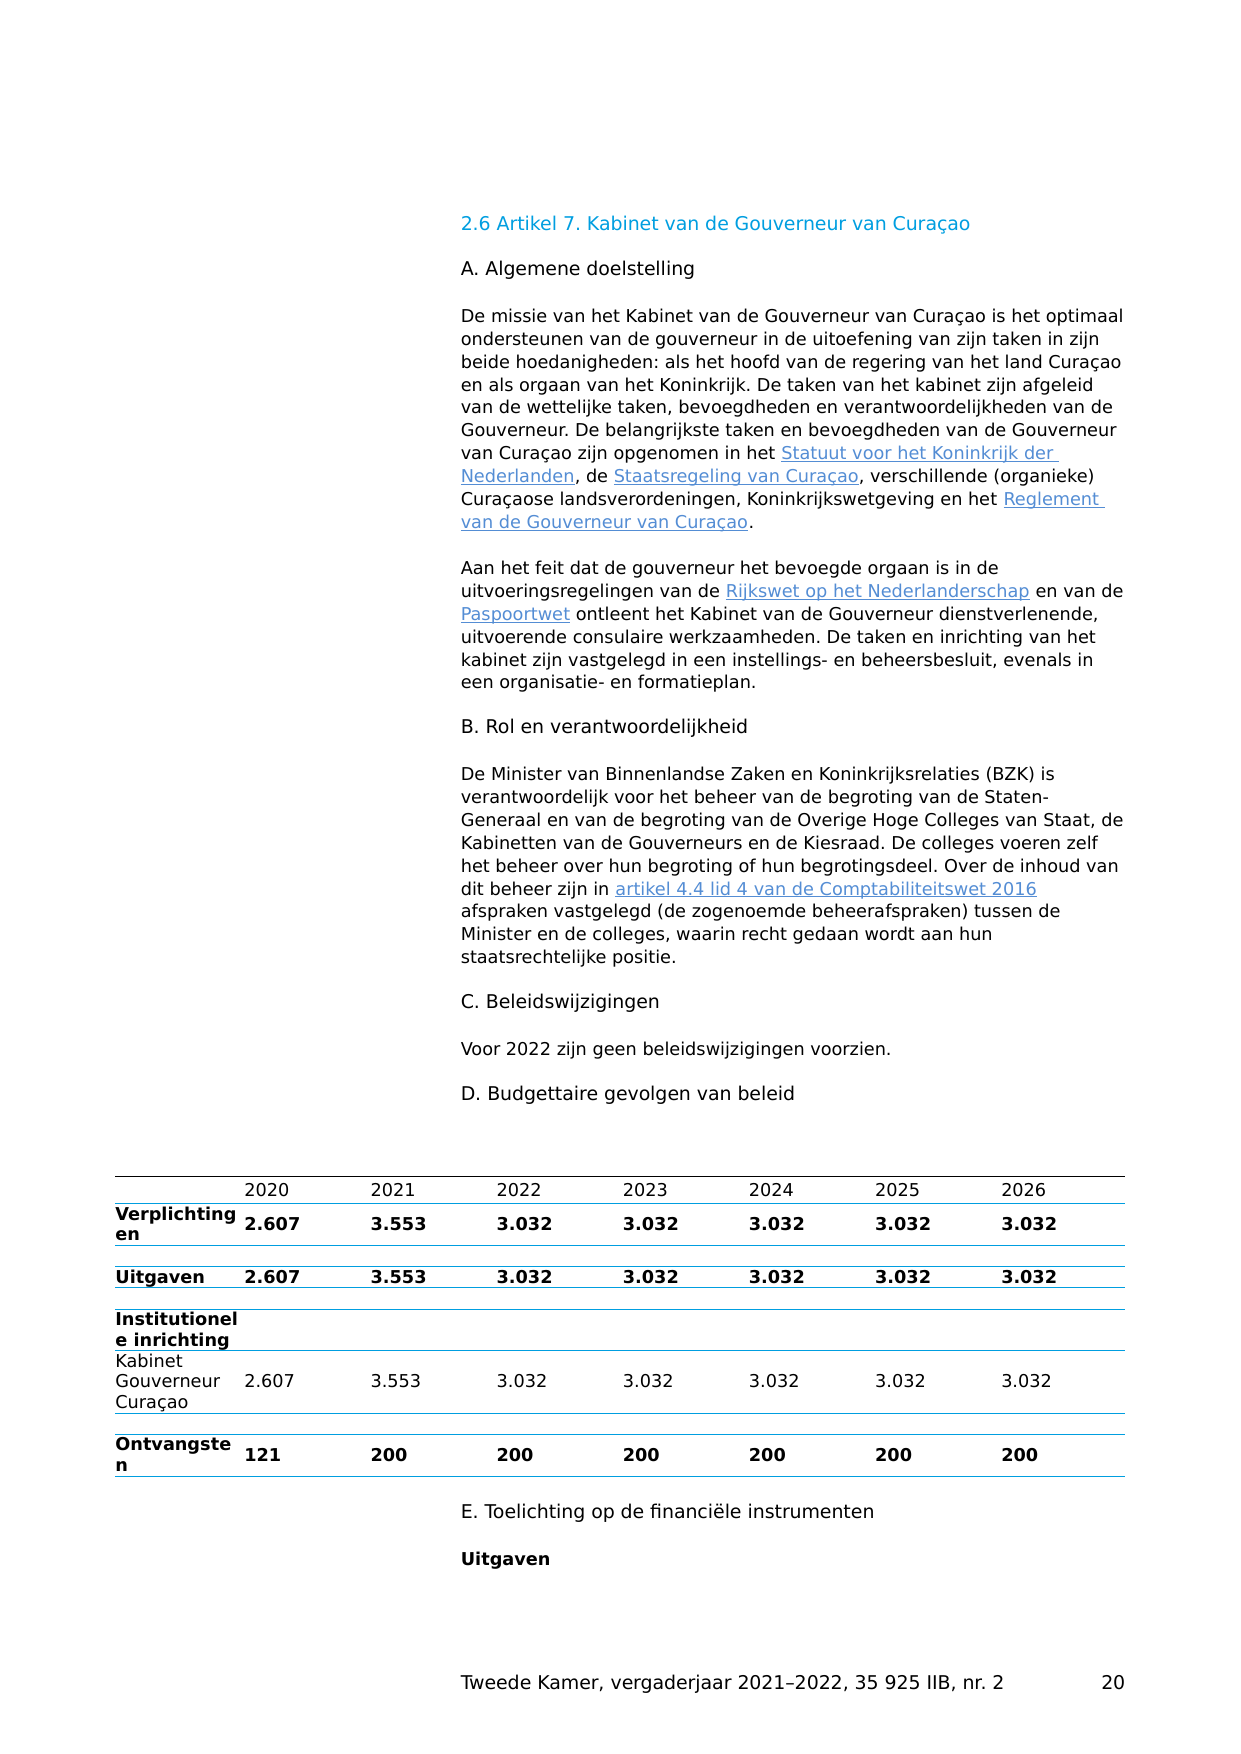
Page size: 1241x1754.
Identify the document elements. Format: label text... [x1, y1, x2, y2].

table_cell Kabinet Gouverneur Curaçao [115, 1351, 241, 1413]
table_cell [620, 1246, 746, 1266]
table_cell [241, 1246, 367, 1266]
table_cell [368, 1288, 493, 1308]
table_cell Institutionele inrichting [115, 1310, 241, 1350]
table_cell 3.032 [620, 1351, 746, 1413]
table_cell 3.032 [494, 1267, 620, 1287]
table_cell [872, 1310, 998, 1350]
table_cell 200 [872, 1435, 998, 1476]
table_cell 3.032 [620, 1267, 746, 1287]
table_cell 3.032 [494, 1204, 620, 1245]
table_cell [368, 1246, 493, 1266]
table_cell [998, 1288, 1125, 1308]
table_cell [746, 1288, 872, 1308]
table_cell 3.032 [494, 1351, 620, 1413]
table_cell [494, 1414, 620, 1434]
table_cell 2023 [620, 1177, 746, 1203]
text Aan het feit dat de gouverneur het bevoegde orgaan is in de uitvoeringsregelingen van de Rijkswet op het Nederlanderschap en van de Paspoortwet ontleent het Kabinet van de Gouverneur dienstverlenende, uitvoerende consulaire werkzaamheden. De taken en inrichting van het kabinet zijn vastgelegd in een instellings- en beheersbesluit, evenals in een organisatie- en formatieplan. [461, 556, 1125, 693]
table_cell 2.607 [241, 1351, 367, 1413]
table_cell 3.032 [872, 1267, 998, 1287]
table_cell [746, 1310, 872, 1350]
table_cell [494, 1246, 620, 1266]
table_cell [620, 1414, 746, 1434]
title D. Budgettaire gevolgen van beleid [461, 1083, 1125, 1105]
table_cell 3.553 [368, 1267, 493, 1287]
table_cell 3.553 [368, 1351, 493, 1413]
table_cell 2021 [368, 1177, 493, 1203]
table_cell [494, 1288, 620, 1308]
table_cell 2025 [872, 1177, 998, 1203]
title E. Toelichting op de financiële instrumenten [461, 1501, 1125, 1523]
table_cell 3.032 [746, 1351, 872, 1413]
table_cell [620, 1310, 746, 1350]
table_cell Ontvangsten [115, 1435, 241, 1476]
table_cell [115, 1288, 241, 1308]
table_cell [241, 1310, 367, 1350]
table_cell [494, 1310, 620, 1350]
table_cell 2026 [998, 1177, 1125, 1203]
table_cell [115, 1177, 241, 1203]
table_cell 3.032 [872, 1204, 998, 1245]
table_cell 2024 [746, 1177, 872, 1203]
table_cell 3.032 [746, 1204, 872, 1245]
table_cell 3.032 [746, 1267, 872, 1287]
table_cell [241, 1414, 367, 1434]
text Uitgaven [461, 1547, 1125, 1569]
table_cell 3.032 [998, 1351, 1125, 1413]
table_cell [872, 1246, 998, 1266]
table_cell [620, 1288, 746, 1308]
table_cell [368, 1414, 493, 1434]
table_cell [241, 1288, 367, 1308]
title C. Beleidswijzigingen [461, 991, 1125, 1013]
table_cell [998, 1414, 1125, 1434]
title A. Algemene doelstelling [461, 258, 1125, 280]
table_cell 2020 [241, 1177, 367, 1203]
table_cell 3.032 [998, 1204, 1125, 1245]
table_cell [998, 1310, 1125, 1350]
table_cell 200 [620, 1435, 746, 1476]
text De missie van het Kabinet van de Gouverneur van Curaçao is het optimaal ondersteunen van de gouverneur in de uitoefening van zijn taken in zijn beide hoedanigheden: als het hoofd van de regering van het land Curaçao en als orgaan van het Koninkrijk. De taken van het kabinet zijn afgeleid van de wettelijke taken, bevoegdheden en verantwoordelijkheden van de Gouverneur. De belangrijkste taken en bevoegdheden van de Gouverneur van Curaçao zijn opgenomen in het Statuut voor het Koninkrijk der Nederlanden, de Staatsregeling van Curaçao, verschillende (organieke) Curaçaose landsverordeningen, Koninkrijkswetgeving en het Reglement van de Gouverneur van Curaçao. [461, 304, 1125, 533]
title B. Rol en verantwoordelijkheid [461, 716, 1125, 738]
table_cell 200 [998, 1435, 1125, 1476]
table_cell Uitgaven [115, 1267, 241, 1287]
table_cell [368, 1310, 493, 1350]
table_cell 3.032 [872, 1351, 998, 1413]
table_cell [115, 1414, 241, 1434]
table_cell [746, 1246, 872, 1266]
table_cell 200 [494, 1435, 620, 1476]
table_header Tabel 11 Budgettaire gevolgen van beleid artikel 7. Kabinet van de Gouverneur van Curaçao (bedragen x € 1.000) [115, 1128, 1125, 1176]
table_cell 2.607 [241, 1267, 367, 1287]
table_cell 200 [746, 1435, 872, 1476]
table_cell 121 [241, 1435, 367, 1476]
title 2.6 Artikel 7. Kabinet van de Gouverneur van Curaçao [461, 213, 1125, 235]
table_cell 3.553 [368, 1204, 493, 1245]
table_cell [872, 1288, 998, 1308]
table_cell 2022 [494, 1177, 620, 1203]
table_cell [115, 1246, 241, 1266]
table_cell 2.607 [241, 1204, 367, 1245]
table_cell Verplichtingen [115, 1204, 241, 1245]
text De Minister van Binnenlandse Zaken en Koninkrijksrelaties (BZK) is verantwoordelijk voor het beheer van de begroting van de Staten-Generaal en van de begroting van de Overige Hoge Colleges van Staat, de Kabinetten van de Gouverneurs en de Kiesraad. De colleges voeren zelf het beheer over hun begroting of hun begrotingsdeel. Over de inhoud van dit beheer zijn in artikel 4.4 lid 4 van de Comptabiliteitswet 2016 afspraken vastgelegd (de zogenoemde beheerafspraken) tussen de Minister en de colleges, waarin recht gedaan wordt aan hun staatsrechtelijke positie. [461, 762, 1125, 968]
table_cell [746, 1414, 872, 1434]
text Voor 2022 zijn geen beleidswijzigingen voorzien. [461, 1037, 1125, 1060]
table_cell 200 [368, 1435, 493, 1476]
table_cell [998, 1246, 1125, 1266]
table_cell 3.032 [620, 1204, 746, 1245]
table_cell [872, 1414, 998, 1434]
table_cell 3.032 [998, 1267, 1125, 1287]
